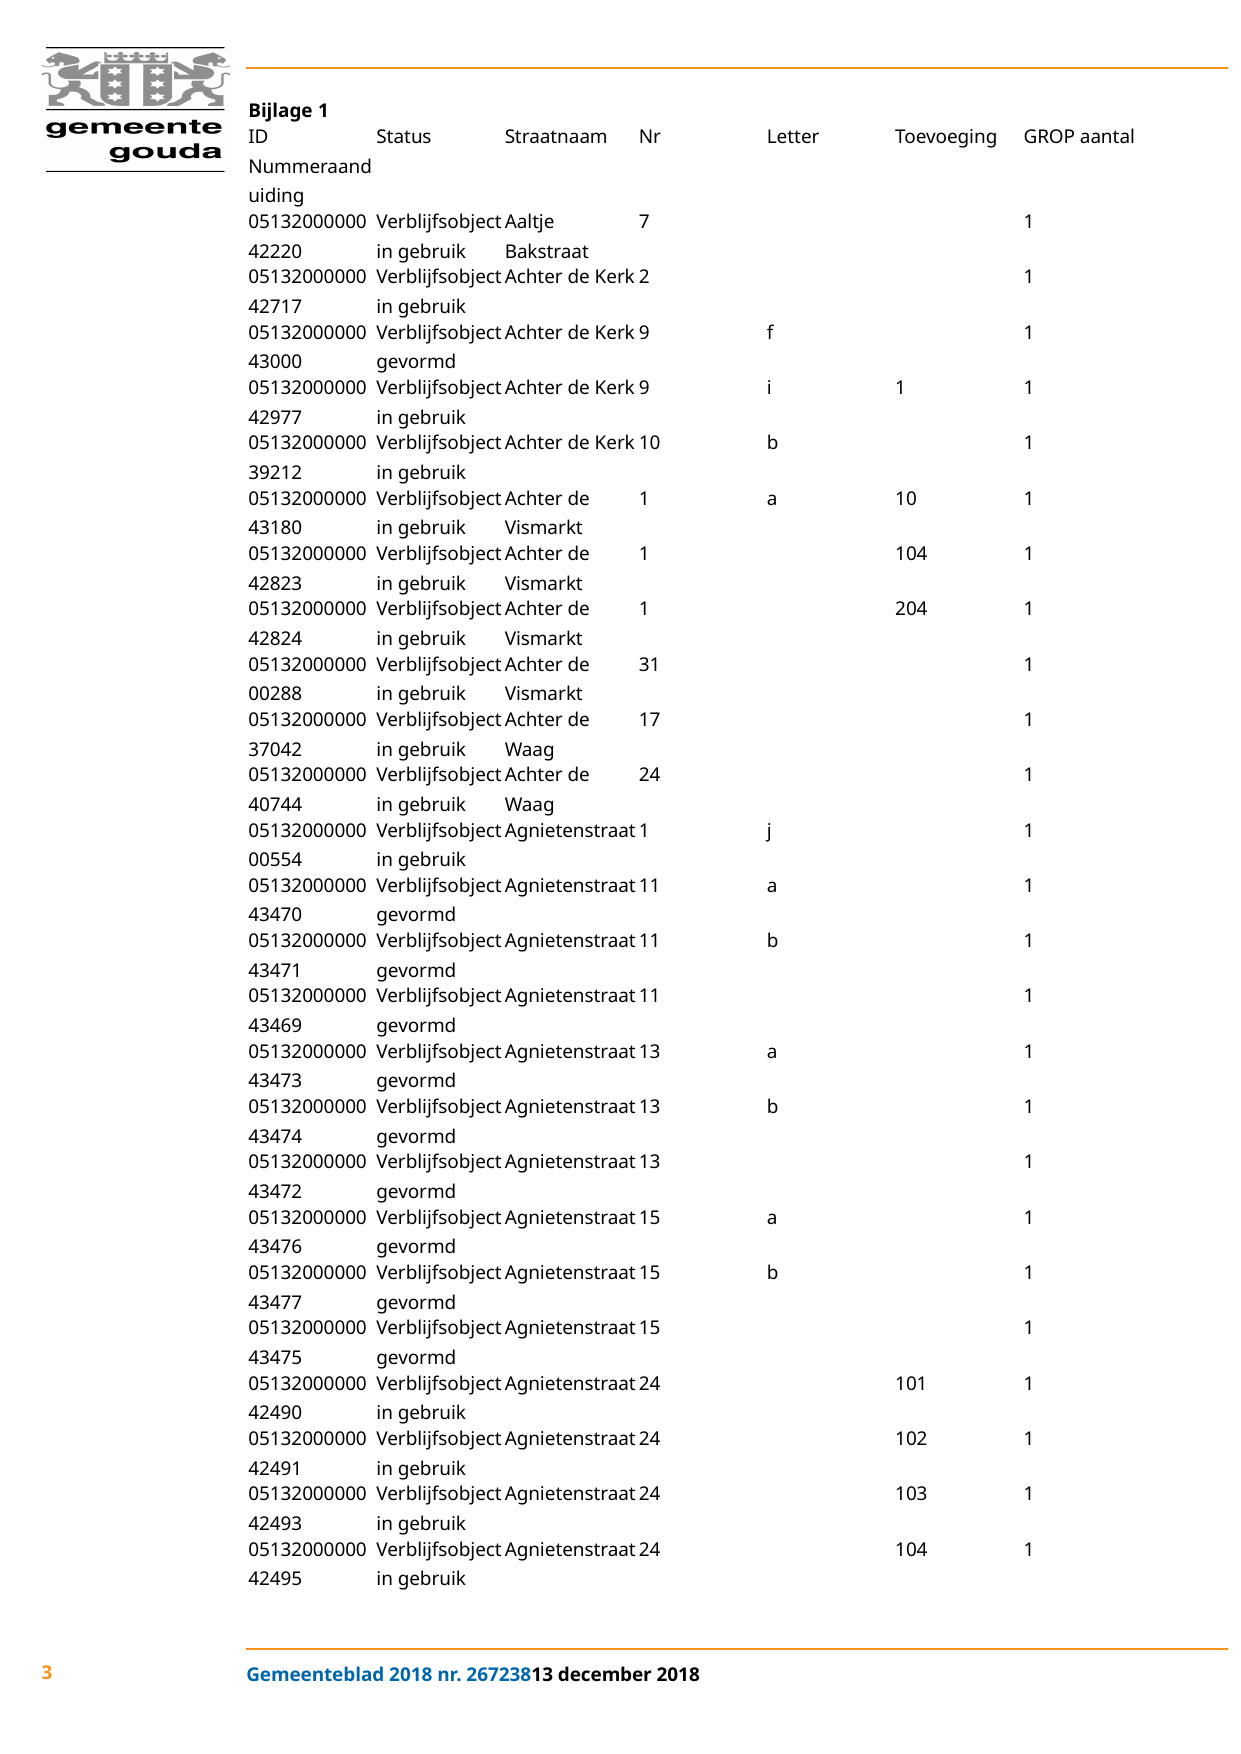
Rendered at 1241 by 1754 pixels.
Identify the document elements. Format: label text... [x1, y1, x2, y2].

table_cell 0513200000042220 [248, 208, 376, 264]
table_cell Agnietenstraat [505, 983, 638, 1038]
table_cell [767, 706, 895, 761]
table_cell 1 [1023, 374, 1152, 429]
table_cell 1 [1023, 430, 1152, 485]
table_cell 0513200000037042 [248, 706, 376, 761]
table_cell Achter de Kerk [505, 430, 638, 485]
table_cell [895, 264, 1023, 319]
table_cell [895, 1093, 1023, 1149]
table_cell 24 [639, 761, 767, 817]
table_cell 10 [895, 485, 1023, 540]
table_cell [895, 706, 1023, 761]
table_cell 15 [639, 1204, 767, 1259]
table_cell [767, 651, 895, 706]
picture [41, 47, 231, 172]
table_cell 101 [895, 1370, 1023, 1425]
table_cell 0513200000043477 [248, 1259, 376, 1314]
table_cell Verblijfsobject gevormd [376, 983, 504, 1038]
table_cell 1 [639, 540, 767, 596]
table_cell 0513200000042493 [248, 1481, 376, 1536]
table_cell 0513200000043474 [248, 1093, 376, 1149]
table_cell Achter de Waag [505, 761, 638, 817]
table_header ID Nummeraanduiding [248, 124, 376, 208]
table_cell 24 [639, 1425, 767, 1481]
table_cell 0513200000043476 [248, 1204, 376, 1259]
table_cell Achter de Vismarkt [505, 485, 638, 540]
table_cell 1 [1023, 983, 1152, 1038]
table_cell Verblijfsobject gevormd [376, 928, 504, 983]
table_cell Agnietenstraat [505, 1093, 638, 1149]
table_cell [895, 761, 1023, 817]
table_cell 7 [639, 208, 767, 264]
table_header Straatnaam [505, 124, 638, 208]
table_cell [767, 1315, 895, 1370]
table_cell 13 [639, 1149, 767, 1204]
table_cell a [767, 872, 895, 927]
table_cell 103 [895, 1481, 1023, 1536]
table_cell 0513200000043180 [248, 485, 376, 540]
table_cell 0513200000042495 [248, 1536, 376, 1591]
table_cell [767, 208, 895, 264]
table_cell b [767, 1259, 895, 1314]
table_cell [767, 540, 895, 596]
table_cell Agnietenstraat [505, 1259, 638, 1314]
table_cell 1 [1023, 1259, 1152, 1314]
table_cell [767, 761, 895, 817]
table_cell 1 [1023, 706, 1152, 761]
table_cell 1 [1023, 485, 1152, 540]
table_cell [895, 983, 1023, 1038]
table_cell 1 [639, 596, 767, 651]
table_header Status [376, 124, 504, 208]
table_cell 1 [639, 485, 767, 540]
table_cell 1 [1023, 1315, 1152, 1370]
table_cell Achter de Kerk [505, 264, 638, 319]
table_cell Verblijfsobject in gebruik [376, 1370, 504, 1425]
table_cell 31 [639, 651, 767, 706]
table_cell Verblijfsobject in gebruik [376, 485, 504, 540]
table_cell a [767, 485, 895, 540]
table_cell 15 [639, 1259, 767, 1314]
table_cell Aaltje Bakstraat [505, 208, 638, 264]
table_cell Achter de Kerk [505, 374, 638, 429]
table_cell 1 [1023, 1204, 1152, 1259]
table_cell 1 [1023, 540, 1152, 596]
table_cell Verblijfsobject in gebruik [376, 374, 504, 429]
table_cell 24 [639, 1481, 767, 1536]
table_cell [895, 651, 1023, 706]
table_cell Verblijfsobject in gebruik [376, 1536, 504, 1591]
table_cell 0513200000043475 [248, 1315, 376, 1370]
table_cell 0513200000042977 [248, 374, 376, 429]
table_cell Agnietenstraat [505, 1149, 638, 1204]
table_cell Verblijfsobject in gebruik [376, 596, 504, 651]
table_cell [767, 264, 895, 319]
table_cell 1 [1023, 1425, 1152, 1481]
table_cell 1 [895, 374, 1023, 429]
table_header Toevoeging [895, 124, 1023, 208]
table_cell 1 [1023, 761, 1152, 817]
table_cell j [767, 817, 895, 872]
table_cell 17 [639, 706, 767, 761]
table_cell 24 [639, 1536, 767, 1591]
table_cell [895, 208, 1023, 264]
table_cell 0513200000000554 [248, 817, 376, 872]
table_cell Verblijfsobject in gebruik [376, 1425, 504, 1481]
table_cell 1 [1023, 651, 1152, 706]
table_cell 104 [895, 1536, 1023, 1591]
table_cell [895, 1259, 1023, 1314]
table_cell [767, 1536, 895, 1591]
table_cell i [767, 374, 895, 429]
table_cell Verblijfsobject in gebruik [376, 761, 504, 817]
table_cell [895, 928, 1023, 983]
table_cell Agnietenstraat [505, 1425, 638, 1481]
table_cell [895, 872, 1023, 927]
table_cell Verblijfsobject in gebruik [376, 1481, 504, 1536]
table_cell Achter de Waag [505, 706, 638, 761]
table_cell [767, 983, 895, 1038]
table_cell Verblijfsobject gevormd [376, 1038, 504, 1093]
table_cell 204 [895, 596, 1023, 651]
table_cell b [767, 928, 895, 983]
table_cell Verblijfsobject in gebruik [376, 208, 504, 264]
table_cell Agnietenstraat [505, 928, 638, 983]
table_cell Verblijfsobject in gebruik [376, 264, 504, 319]
table_cell b [767, 1093, 895, 1149]
table_cell 15 [639, 1315, 767, 1370]
table_cell Verblijfsobject in gebruik [376, 651, 504, 706]
table_cell 0513200000039212 [248, 430, 376, 485]
table_cell 1 [1023, 1481, 1152, 1536]
table_cell Achter de Kerk [505, 319, 638, 374]
table_cell 1 [1023, 1370, 1152, 1425]
table_cell Verblijfsobject gevormd [376, 1315, 504, 1370]
table_cell [895, 430, 1023, 485]
table_cell 0513200000042823 [248, 540, 376, 596]
table_cell Verblijfsobject gevormd [376, 1093, 504, 1149]
table_cell Verblijfsobject in gebruik [376, 817, 504, 872]
table_cell Agnietenstraat [505, 1315, 638, 1370]
table_cell Achter de Vismarkt [505, 596, 638, 651]
table_cell Verblijfsobject in gebruik [376, 706, 504, 761]
table_cell [895, 1315, 1023, 1370]
table_cell Verblijfsobject gevormd [376, 872, 504, 927]
table_cell [895, 319, 1023, 374]
table_cell [767, 1481, 895, 1536]
table_cell 0513200000043472 [248, 1149, 376, 1204]
table_cell [895, 1149, 1023, 1204]
table_cell 0513200000043473 [248, 1038, 376, 1093]
table_cell 9 [639, 319, 767, 374]
table_cell 11 [639, 872, 767, 927]
table_cell 0513200000042824 [248, 596, 376, 651]
table_header GROP aantal [1023, 124, 1152, 208]
table_cell 13 [639, 1093, 767, 1149]
table_cell Agnietenstraat [505, 872, 638, 927]
table_cell a [767, 1038, 895, 1093]
table_cell 102 [895, 1425, 1023, 1481]
table_cell 1 [1023, 928, 1152, 983]
table_cell [767, 1425, 895, 1481]
table_cell Achter de Vismarkt [505, 651, 638, 706]
table_cell 0513200000043471 [248, 928, 376, 983]
table_cell 2 [639, 264, 767, 319]
table_cell Agnietenstraat [505, 1204, 638, 1259]
table_header Letter [767, 124, 895, 208]
table_cell Achter de Vismarkt [505, 540, 638, 596]
table_cell 1 [1023, 596, 1152, 651]
table_cell 24 [639, 1370, 767, 1425]
table_cell Verblijfsobject gevormd [376, 1259, 504, 1314]
table_cell [895, 817, 1023, 872]
table_cell Agnietenstraat [505, 1536, 638, 1591]
table_cell [767, 596, 895, 651]
table_cell 0513200000042717 [248, 264, 376, 319]
table_cell 1 [639, 817, 767, 872]
table_cell Verblijfsobject gevormd [376, 1149, 504, 1204]
table_cell [767, 1149, 895, 1204]
table_cell 0513200000042491 [248, 1425, 376, 1481]
table_cell Verblijfsobject in gebruik [376, 540, 504, 596]
table_header Nr [639, 124, 767, 208]
table_cell Agnietenstraat [505, 1370, 638, 1425]
table_cell 1 [1023, 872, 1152, 927]
table_cell Verblijfsobject in gebruik [376, 430, 504, 485]
table_cell Agnietenstraat [505, 817, 638, 872]
table_cell Verblijfsobject gevormd [376, 319, 504, 374]
table_cell 0513200000043470 [248, 872, 376, 927]
table_cell 0513200000043469 [248, 983, 376, 1038]
table_cell [895, 1204, 1023, 1259]
table_cell 0513200000043000 [248, 319, 376, 374]
table_cell f [767, 319, 895, 374]
table_cell 1 [1023, 1038, 1152, 1093]
table_cell 1 [1023, 319, 1152, 374]
table_cell 11 [639, 928, 767, 983]
table_cell [895, 1038, 1023, 1093]
table_cell a [767, 1204, 895, 1259]
table_cell 1 [1023, 817, 1152, 872]
table_cell 1 [1023, 264, 1152, 319]
table_cell 11 [639, 983, 767, 1038]
table_cell b [767, 430, 895, 485]
table_cell 1 [1023, 1093, 1152, 1149]
table_cell Agnietenstraat [505, 1038, 638, 1093]
table_cell 0513200000042490 [248, 1370, 376, 1425]
table_cell 1 [1023, 208, 1152, 264]
table_cell 0513200000040744 [248, 761, 376, 817]
table_cell 1 [1023, 1149, 1152, 1204]
table_cell 10 [639, 430, 767, 485]
table_cell 13 [639, 1038, 767, 1093]
table_cell 1 [1023, 1536, 1152, 1591]
table_cell 104 [895, 540, 1023, 596]
table_cell Verblijfsobject gevormd [376, 1204, 504, 1259]
table_cell Agnietenstraat [505, 1481, 638, 1536]
table_cell [767, 1370, 895, 1425]
text Bijlage 1 [248, 95, 1152, 123]
table_cell 0513200000000288 [248, 651, 376, 706]
table_cell 9 [639, 374, 767, 429]
